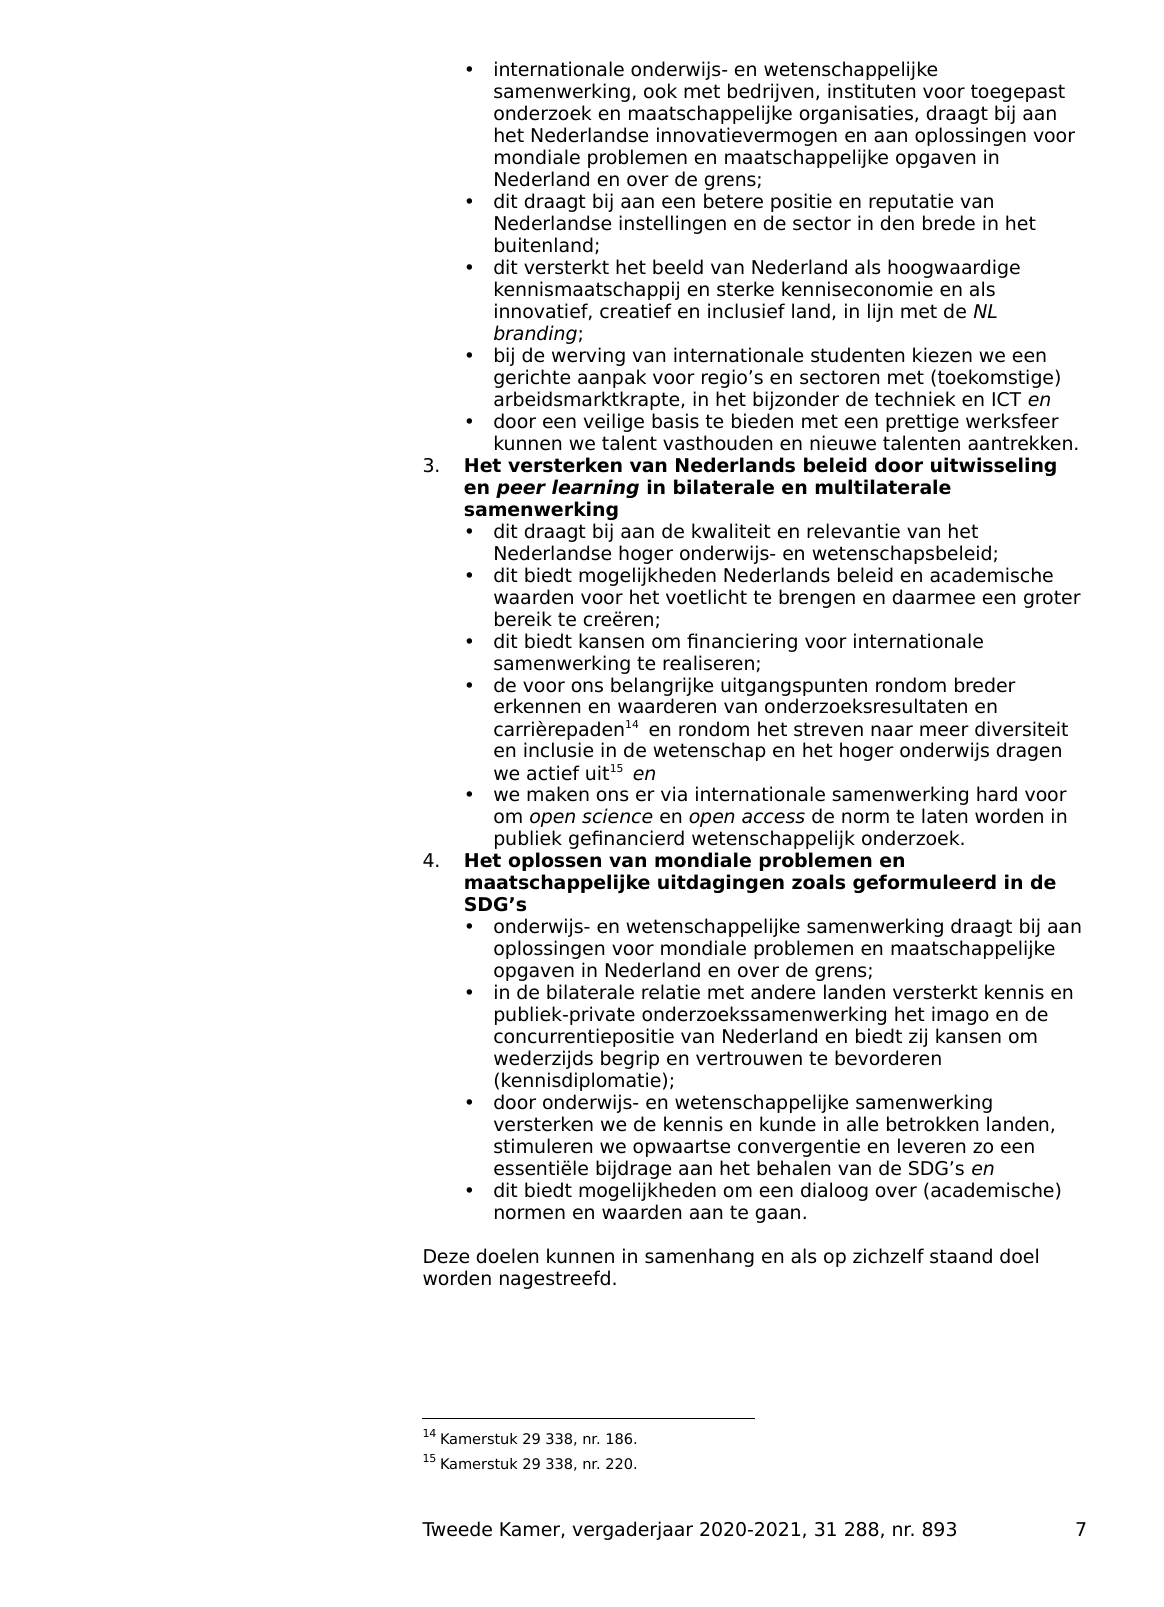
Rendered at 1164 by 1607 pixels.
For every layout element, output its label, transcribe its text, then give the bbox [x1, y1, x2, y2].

text • internationale onderwijs- en wetenschappelijke samenwerking, ook met bedrijven, instituten voor toegepast onderzoek en maatschappelijke organisaties, draagt bij aan het Nederlandse innovatievermogen en aan oplossingen voor mondiale problemen en maatschappelijke opgaven in Nederland en over de grens; [464, 59, 1087, 191]
text • in de bilaterale relatie met andere landen versterkt kennis en publiek-private onderzoekssamenwerking het imago en de concurrentiepositie van Nederland en biedt zij kansen om wederzijds begrip en vertrouwen te bevorderen (kennisdiplomatie); [464, 982, 1087, 1092]
text • de voor ons belangrijke uitgangspunten rondom breder erkennen en waarderen van onderzoeksresultaten en carrièrepaden en rondom het streven naar meer diversiteit en inclusie in de wetenschap en het hoger onderwijs dragen we actief uit en [464, 674, 1087, 784]
text • door onderwijs- en wetenschappelijke samenwerking versterken we de kennis en kunde in alle betrokken landen, stimuleren we opwaartse convergentie en leveren zo een essentiële bijdrage aan het behalen van de SDG’s en [464, 1092, 1087, 1180]
text • onderwijs- en wetenschappelijke samenwerking draagt bij aan oplossingen voor mondiale problemen en maatschappelijke opgaven in Nederland en over de grens; [464, 916, 1087, 982]
text Deze doelen kunnen in samenhang en als op zichzelf staand doel worden nagestreefd. [422, 1246, 1087, 1290]
text • dit biedt mogelijkheden om een dialoog over (academische) normen en waarden aan te gaan. [464, 1180, 1087, 1224]
text • dit draagt bij aan de kwaliteit en relevantie van het Nederlandse hoger onderwijs- en wetenschapsbeleid; [464, 521, 1087, 564]
text 4. Het oplossen van mondiale problemen en maatschappelijke uitdagingen zoals geformuleerd in de SDG’s [422, 850, 1087, 916]
text • dit draagt bij aan een betere positie en reputatie van Nederlandse instellingen en de sector in den brede in het buitenland; [464, 191, 1087, 257]
text Kamerstuk 29 338, nr. 186. [422, 1427, 1087, 1449]
text • dit biedt mogelijkheden Nederlands beleid en academische waarden voor het voetlicht te brengen en daarmee een groter bereik te creëren; [464, 564, 1087, 631]
text • dit biedt kansen om financiering voor internationale samenwerking te realiseren; [464, 631, 1087, 674]
text 3. Het versterken van Nederlands beleid door uitwisseling en peer learning in bilaterale en multilaterale samenwerking [422, 455, 1087, 521]
text • dit versterkt het beeld van Nederland als hoogwaardige kennismaatschappij en sterke kenniseconomie en als innovatief, creatief en inclusief land, in lijn met de NL branding; [464, 257, 1087, 345]
text • we maken ons er via internationale samenwerking hard voor om open science en open access de norm te laten worden in publiek gefinancierd wetenschappelijk onderzoek. [464, 784, 1087, 850]
text • bij de werving van internationale studenten kiezen we een gerichte aanpak voor regio’s en sectoren met (toekomstige) arbeidsmarktkrapte, in het bijzonder de techniek en ICT en [464, 345, 1087, 411]
text • door een veilige basis te bieden met een prettige werksfeer kunnen we talent vasthouden en nieuwe talenten aantrekken. [464, 411, 1087, 455]
text Kamerstuk 29 338, nr. 220. [422, 1452, 1087, 1474]
